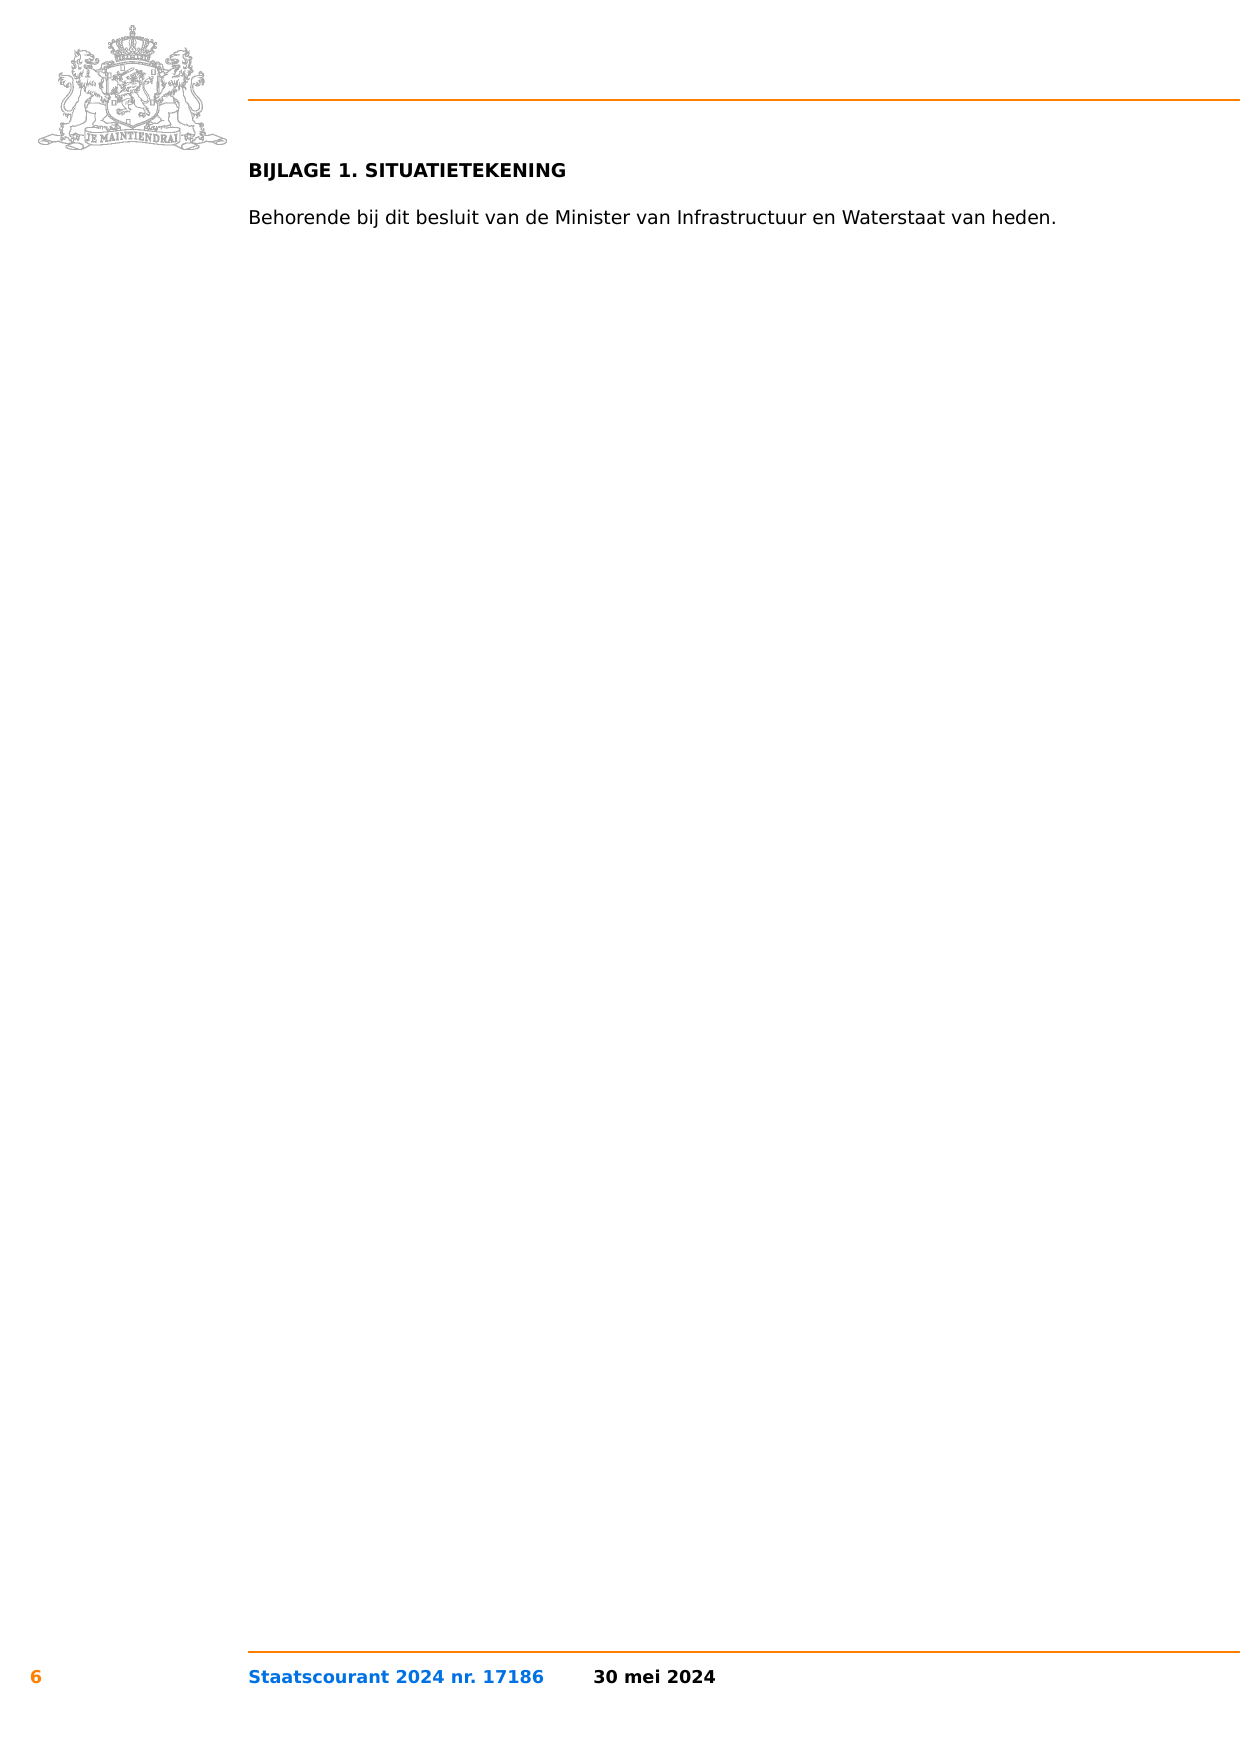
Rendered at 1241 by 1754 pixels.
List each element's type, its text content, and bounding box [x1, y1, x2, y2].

subtitle BIJLAGE 1. SITUATIETEKENING [248, 160, 1163, 182]
picture [38, 25, 227, 150]
text Behorende bij dit besluit van de Minister van Infrastructuur en Waterstaat van heden. [248, 207, 1163, 229]
